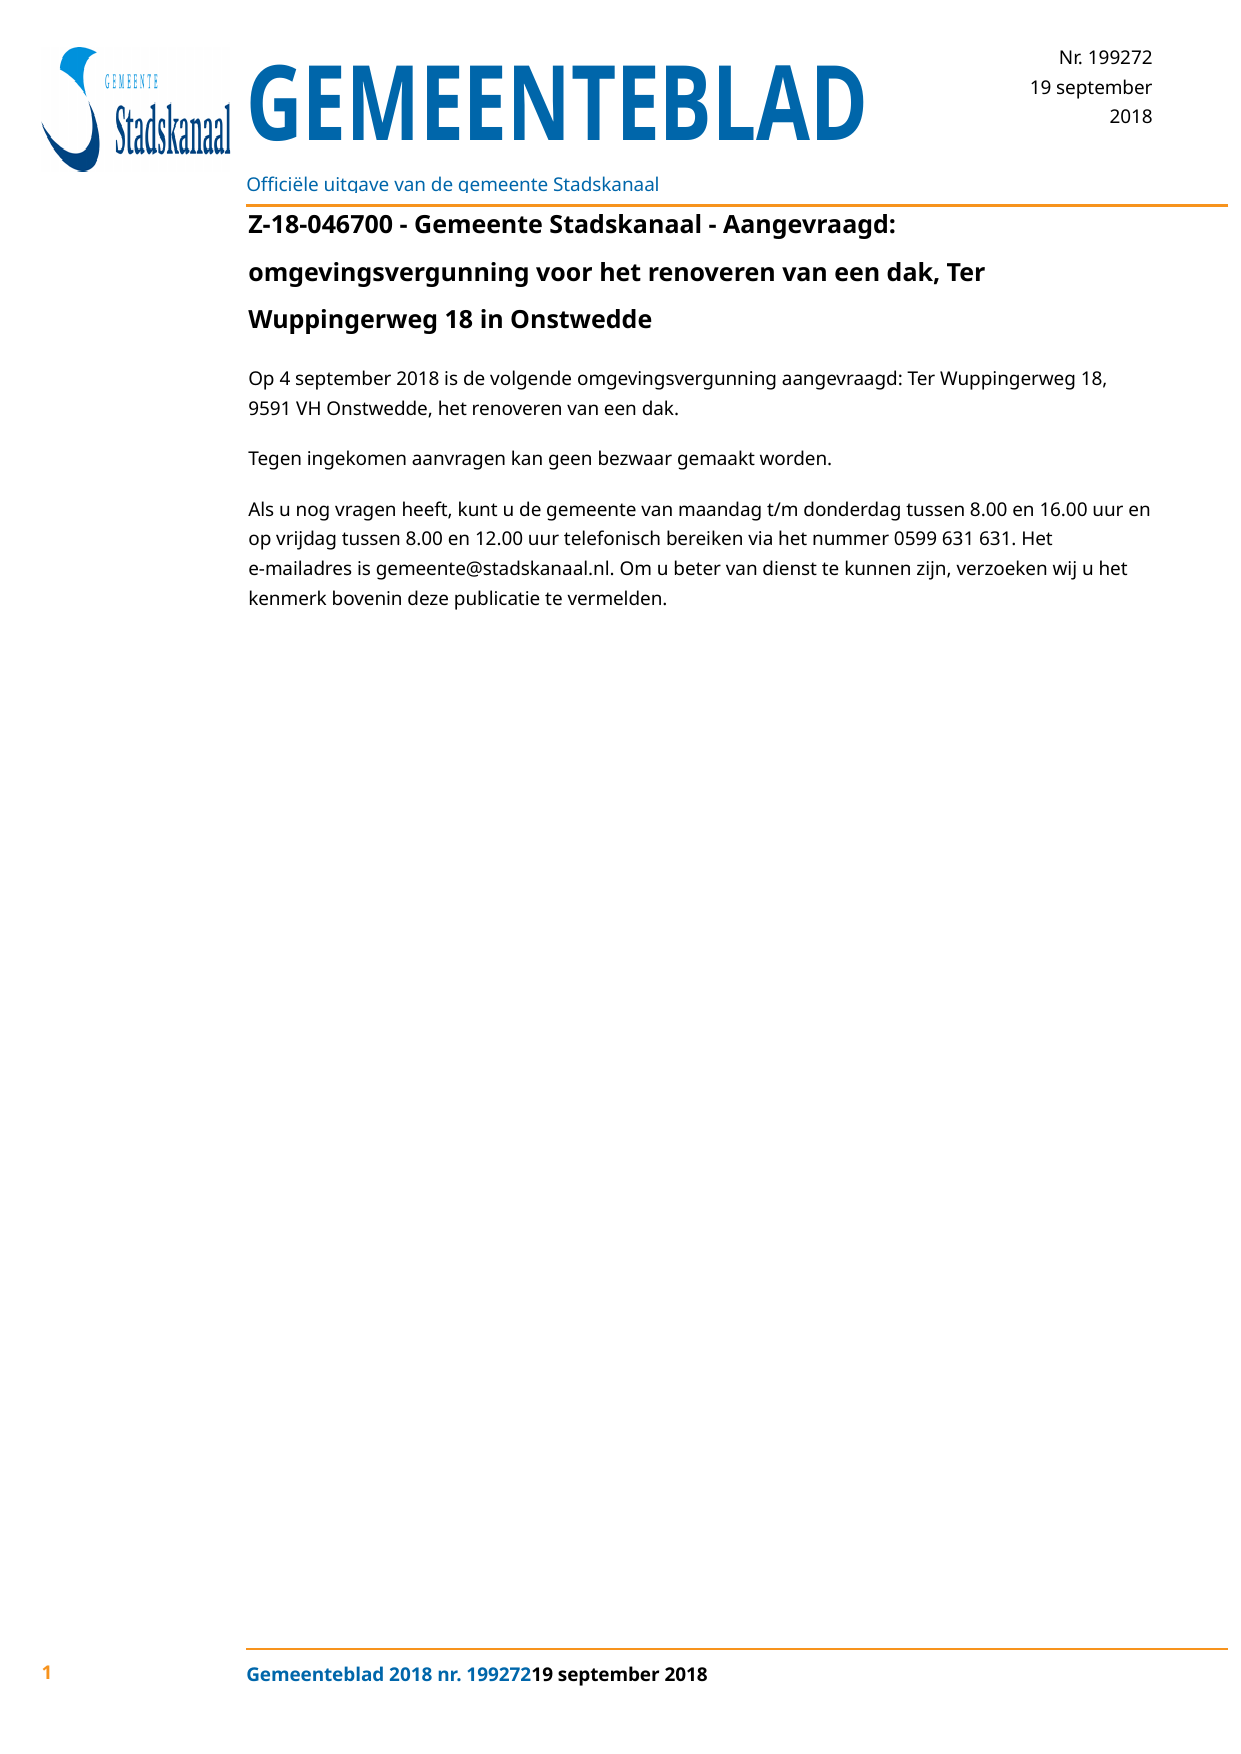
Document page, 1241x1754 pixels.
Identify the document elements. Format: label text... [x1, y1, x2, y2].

text Tegen ingekomen aanvragen kan geen bezwaar gemaakt worden. [248, 446, 1152, 471]
text Als u nog vragen heeft, kunt u de gemeente van maandag t/m donderdag tussen 8.00 en 16.00 uur en op vrijdag tussen 8.00 en 12.00 uur telefonisch bereiken via het nummer 0599 631 631. Het e‑mailadres is gemeente@stadskanaal.nl. Om u beter van dienst te kunnen zijn, verzoeken wij u het kenmerk bovenin deze publicatie te vermelden. [248, 496, 1152, 610]
text Z-18-046700 - Gemeente Stadskanaal - Aangevraagd: omgevingsvergunning voor het renoveren van een dak, Ter Wuppingerweg 18 in Onstwedde [248, 207, 1152, 336]
text Op 4 september 2018 is de volgende omgevingsvergunning aangevraagd: Ter Wuppingerweg 18, 9591 VH Onstwedde, het renoveren van een dak. [248, 366, 1152, 421]
picture [41, 47, 231, 172]
